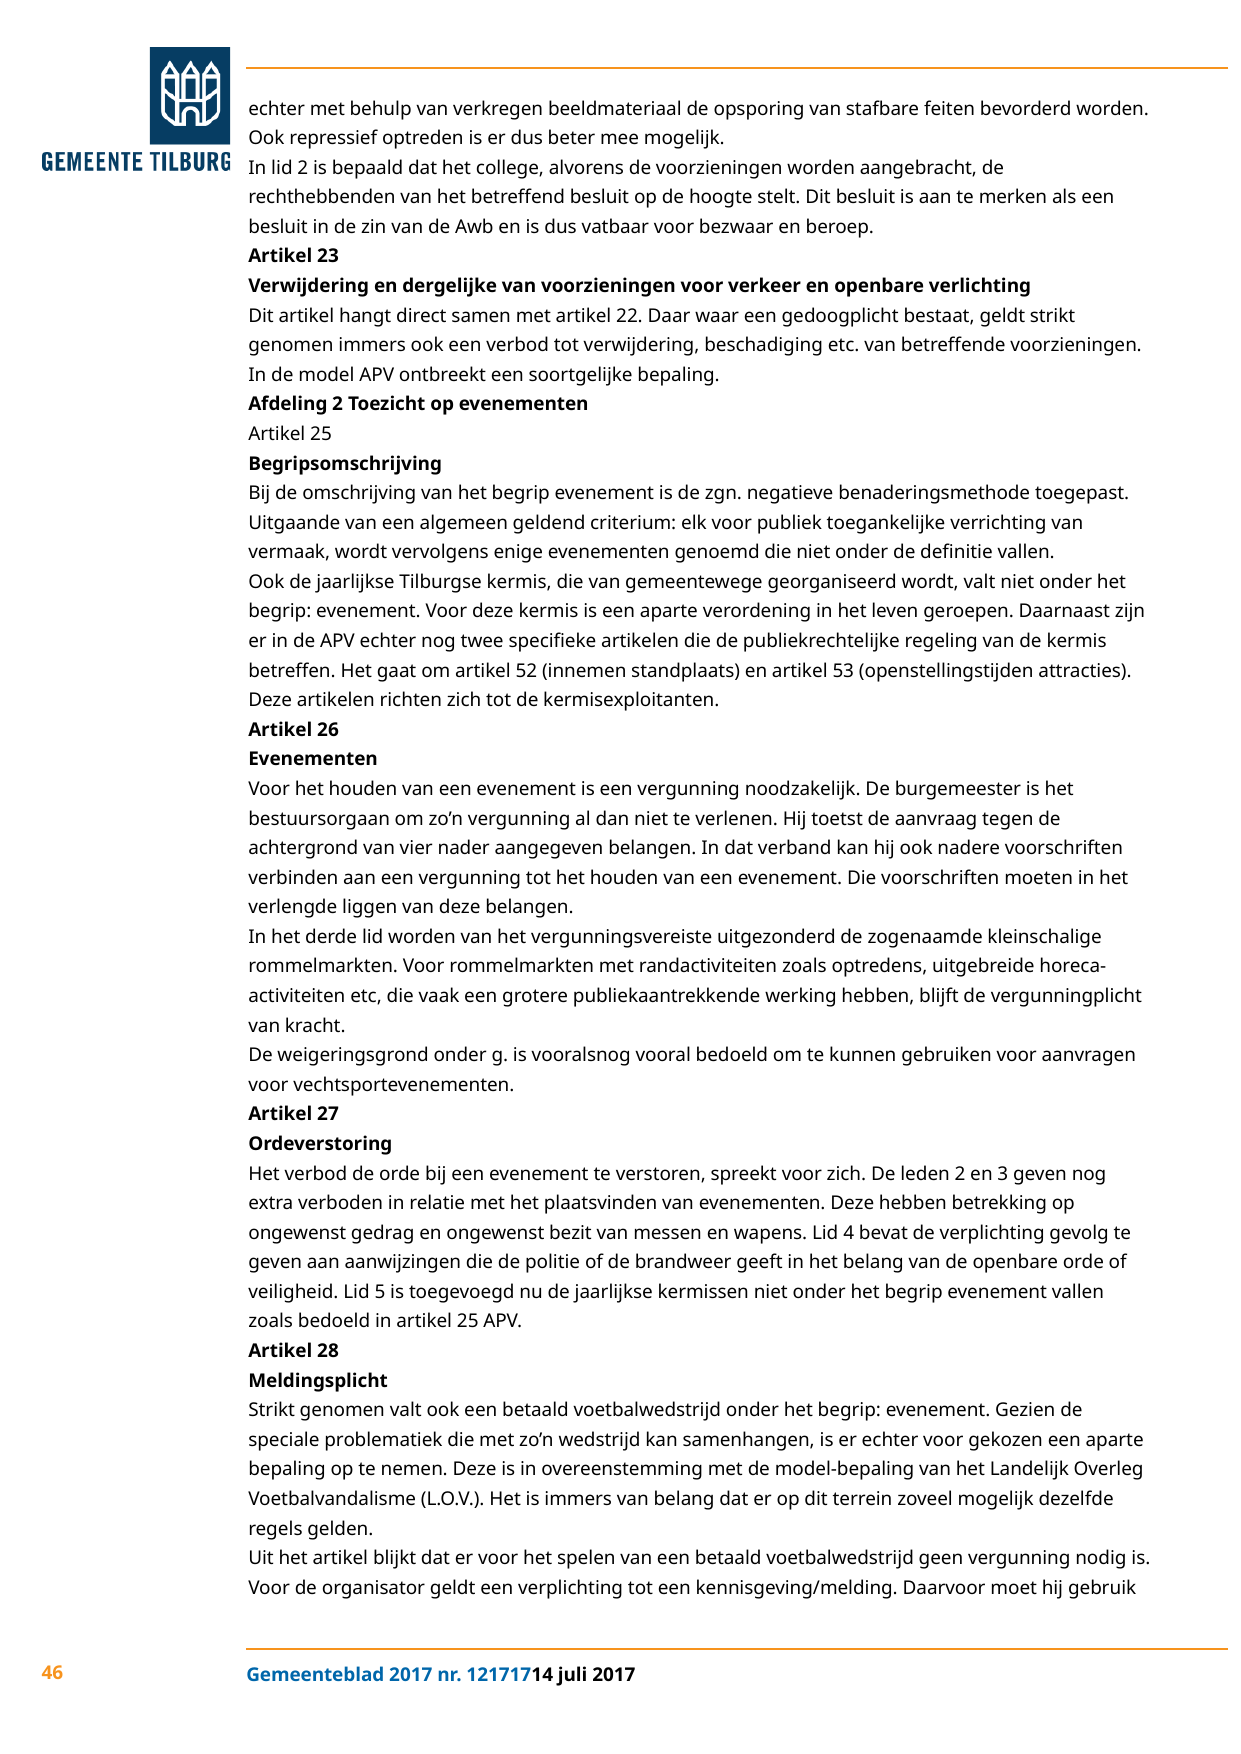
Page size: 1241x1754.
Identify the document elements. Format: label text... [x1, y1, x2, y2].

text Artikel 26 [248, 716, 1152, 742]
text Verwijdering en dergelijke van voorzieningen voor verkeer en openbare verlichting [248, 272, 1152, 298]
text In het derde lid worden van het vergunningsvereiste uitgezonderd de zogenaamde kleinschalige rommelmarkten. Voor rommelmarkten met randactiviteiten zoals optredens, uitgebreide horeca-activiteiten etc, die vaak een grotere publiekaantrekkende werking hebben, blijft de vergunningplicht van kracht. [248, 923, 1152, 1038]
text Voor het houden van een evenement is een vergunning noodzakelijk. De burgemeester is het bestuursorgaan om zo’n vergunning al dan niet te verlenen. Hij toetst de aanvraag tegen de achtergrond van vier nader aangegeven belangen. In dat verband kan hij ook nadere voorschriften verbinden aan een vergunning tot het houden van een evenement. Die voorschriften moeten in het verlengde liggen van deze belangen. [248, 775, 1152, 919]
text Ook de jaarlijkse Tilburgse kermis, die van gemeentewege georganiseerd wordt, valt niet onder het begrip: evenement. Voor deze kermis is een aparte verordening in het leven geroepen. Daarnaast zijn er in de APV echter nog twee specifieke artikelen die de publiekrechtelijke regeling van de kermis betreffen. Het gaat om artikel 52 (innemen standplaats) en artikel 53 (openstellingstijden attracties). Deze artikelen richten zich tot de kermisexploitanten. [248, 568, 1152, 712]
text Artikel 23 [248, 243, 1152, 268]
text Artikel 27 [248, 1101, 1152, 1126]
text Afdeling 2 Toezicht op evenementen [248, 391, 1152, 416]
text In de model APV ontbreekt een soortgelijke bepaling. [248, 361, 1152, 387]
text Dit artikel hangt direct samen met artikel 22. Daar waar een gedoogplicht bestaat, geldt strikt genomen immers ook een verbod tot verwijdering, beschadiging etc. van betreffende voorzieningen. [248, 302, 1152, 357]
text Meldingsplicht [248, 1367, 1152, 1393]
text Ordeverstoring [248, 1130, 1152, 1156]
text Het verbod de orde bij een evenement te verstoren, spreekt voor zich. De leden 2 en 3 geven nog extra verboden in relatie met het plaatsvinden van evenementen. Deze hebben betrekking op ongewenst gedrag en ongewenst bezit van messen en wapens. Lid 4 bevat de verplichting gevolg te geven aan aanwijzingen die de politie of de brandweer geeft in het belang van de openbare orde of veiligheid. Lid 5 is toegevoegd nu de jaarlijkse kermissen niet onder het begrip evenement vallen zoals bedoeld in artikel 25 APV. [248, 1160, 1152, 1333]
text Artikel 28 [248, 1337, 1152, 1363]
text De weigeringsgrond onder g. is vooralsnog vooral bedoeld om te kunnen gebruiken voor aanvragen voor vechtsportevenementen. [248, 1041, 1152, 1097]
text Strikt genomen valt ook een betaald voetbalwedstrijd onder het begrip: evenement. Gezien de speciale problematiek die met zo’n wedstrijd kan samenhangen, is er echter voor gekozen een aparte bepaling op te nemen. Deze is in overeenstemming met de model-bepaling van het Landelijk Overleg Voetbalvandalisme (L.O.V.). Het is immers van belang dat er op dit terrein zoveel mogelijk dezelfde regels gelden. [248, 1396, 1152, 1541]
text Begripsomschrijving [248, 450, 1152, 476]
text Artikel 25 [248, 420, 1152, 446]
text In lid 2 is bepaald dat het college, alvorens de voorzieningen worden aangebracht, de rechthebbenden van het betreffend besluit op de hoogte stelt. Dit besluit is aan te merken als een besluit in de zin van de Awb en is dus vatbaar voor bezwaar en beroep. [248, 154, 1152, 239]
text echter met behulp van verkregen beeldmateriaal de opsporing van stafbare feiten bevorderd worden. Ook repressief optreden is er dus beter mee mogelijk. [248, 95, 1152, 150]
picture [41, 47, 231, 172]
text Bij de omschrijving van het begrip evenement is de zgn. negatieve benaderingsmethode toegepast. Uitgaande van een algemeen geldend criterium: elk voor publiek toegankelijke verrichting van vermaak, wordt vervolgens enige evenementen genoemd die niet onder de definitie vallen. [248, 479, 1152, 564]
text Uit het artikel blijkt dat er voor het spelen van een betaald voetbalwedstrijd geen vergunning nodig is. Voor de organisator geldt een verplichting tot een kennisgeving/melding. Daarvoor moet hij gebruik [248, 1544, 1152, 1600]
text Evenementen [248, 746, 1152, 771]
